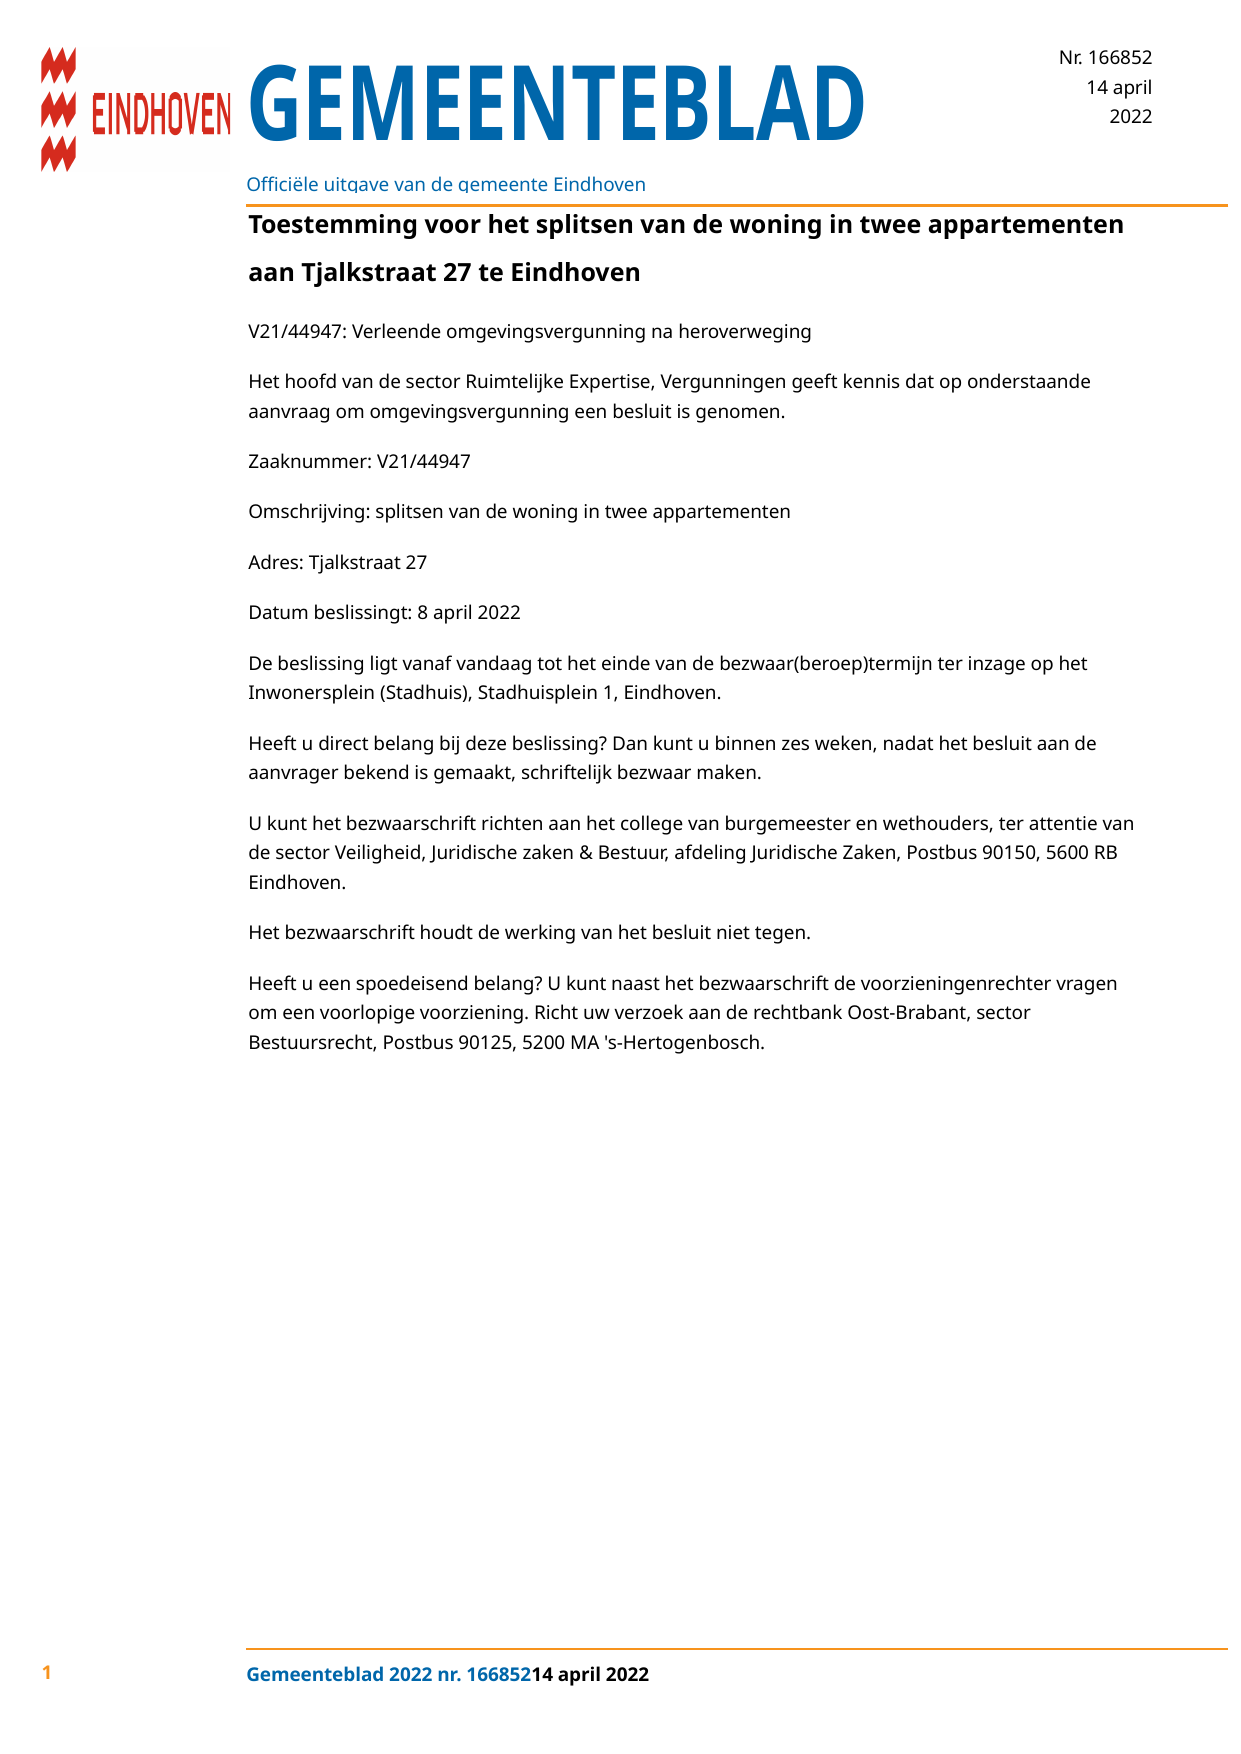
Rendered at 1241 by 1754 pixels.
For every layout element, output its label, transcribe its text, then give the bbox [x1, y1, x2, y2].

text U kunt het bezwaarschrift richten aan het college van burgemeester en wethouders, ter attentie van de sector Veiligheid, Juridische zaken & Bestuur, afdeling Juridische Zaken, Postbus 90150, 5600 RB Eindhoven. [248, 810, 1152, 895]
text V21/44947: Verleende omgevingsvergunning na heroverweging [248, 318, 1152, 344]
text Heeft u een spoedeisend belang? U kunt naast het bezwaarschrift de voorzieningenrechter vragen om een voorlopige voorziening. Richt uw verzoek aan de rechtbank Oost-Brabant, sector Bestuursrecht, Postbus 90125, 5200 MA 's-Hertogenbosch. [248, 970, 1152, 1055]
text Adres: Tjalkstraat 27 [248, 549, 1152, 575]
text Zaaknummer: V21/44947 [248, 448, 1152, 474]
text Heeft u direct belang bij deze beslissing? Dan kunt u binnen zes weken, nadat het besluit aan de aanvrager bekend is gemaakt, schriftelijk bezwaar maken. [248, 730, 1152, 785]
text Het bezwaarschrift houdt de werking van het besluit niet tegen. [248, 919, 1152, 945]
text Omschrijving: splitsen van de woning in twee appartementen [248, 499, 1152, 524]
text Toestemming voor het splitsen van de woning in twee appartementen aan Tjalkstraat 27 te Eindhoven [248, 207, 1152, 288]
text Het hoofd van de sector Ruimtelijke Expertise, Vergunningen geeft kennis dat op onderstaande aanvraag om omgevingsvergunning een besluit is genomen. [248, 368, 1152, 424]
picture [41, 47, 231, 172]
text Datum beslissingt: 8 april 2022 [248, 599, 1152, 625]
text De beslissing ligt vanaf vandaag tot het einde van de bezwaar(beroep)termijn ter inzage op het Inwonersplein (Stadhuis), Stadhuisplein 1, Eindhoven. [248, 650, 1152, 705]
